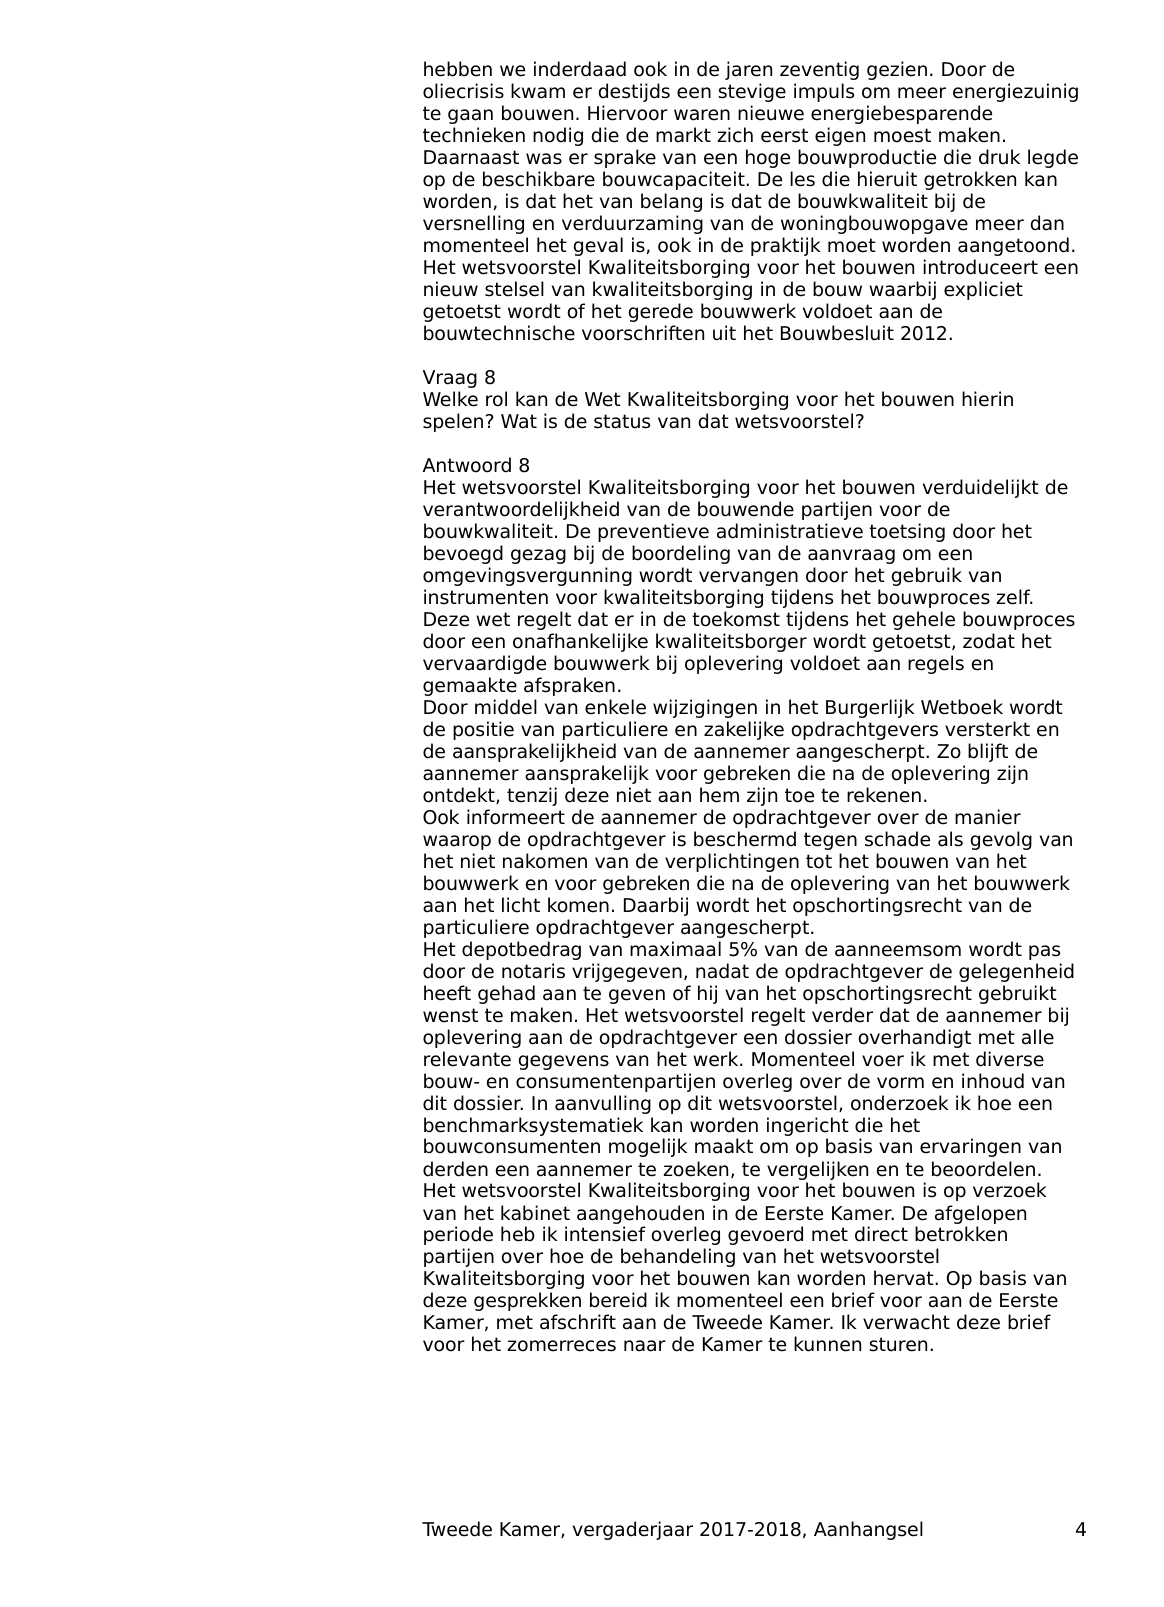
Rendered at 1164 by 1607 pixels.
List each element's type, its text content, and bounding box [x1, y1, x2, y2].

text Ook informeert de aannemer de opdrachtgever over de manier waarop de opdrachtgever is beschermd tegen schade als gevolg van het niet nakomen van de verplichtingen tot het bouwen van het bouwwerk en voor gebreken die na de oplevering van het bouwwerk aan het licht komen. Daarbij wordt het opschortingsrecht van de particuliere opdrachtgever aangescherpt. [422, 807, 1087, 939]
text hebben we inderdaad ook in de jaren zeventig gezien. Door de oliecrisis kwam er destijds een stevige impuls om meer energiezuinig te gaan bouwen. Hiervoor waren nieuwe energiebesparende technieken nodig die de markt zich eerst eigen moest maken. Daarnaast was er sprake van een hoge bouwproductie die druk legde op de beschikbare bouwcapaciteit. De les die hieruit getrokken kan worden, is dat het van belang is dat de bouwkwaliteit bij de versnelling en verduurzaming van de woningbouwopgave meer dan momenteel het geval is, ook in de praktijk moet worden aangetoond. Het wetsvoorstel Kwaliteitsborging voor het bouwen introduceert een nieuw stelsel van kwaliteitsborging in de bouw waarbij expliciet getoetst wordt of het gerede bouwwerk voldoet aan de bouwtechnische voorschriften uit het Bouwbesluit 2012. [422, 59, 1087, 345]
text Het wetsvoorstel Kwaliteitsborging voor het bouwen is op verzoek van het kabinet aangehouden in de Eerste Kamer. De afgelopen periode heb ik intensief overleg gevoerd met direct betrokken partijen over hoe de behandeling van het wetsvoorstel Kwaliteitsborging voor het bouwen kan worden hervat. Op basis van deze gesprekken bereid ik momenteel een brief voor aan de Eerste Kamer, met afschrift aan de Tweede Kamer. Ik verwacht deze brief voor het zomerreces naar de Kamer te kunnen sturen. [422, 1180, 1087, 1356]
text Welke rol kan de Wet Kwaliteitsborging voor het bouwen hierin spelen? Wat is de status van dat wetsvoorstel? [422, 389, 1087, 433]
text Het wetsvoorstel Kwaliteitsborging voor het bouwen verduidelijkt de verantwoordelijkheid van de bouwende partijen voor de bouwkwaliteit. De preventieve administratieve toetsing door het bevoegd gezag bij de boordeling van de aanvraag om een omgevingsvergunning wordt vervangen door het gebruik van instrumenten voor kwaliteitsborging tijdens het bouwproces zelf. Deze wet regelt dat er in de toekomst tijdens het gehele bouwproces door een onafhankelijke kwaliteitsborger wordt getoetst, zodat het vervaardigde bouwwerk bij oplevering voldoet aan regels en gemaakte afspraken. [422, 477, 1087, 697]
text Door middel van enkele wijzigingen in het Burgerlijk Wetboek wordt de positie van particuliere en zakelijke opdrachtgevers versterkt en de aansprakelijkheid van de aannemer aangescherpt. Zo blijft de aannemer aansprakelijk voor gebreken die na de oplevering zijn ontdekt, tenzij deze niet aan hem zijn toe te rekenen. [422, 697, 1087, 807]
text Vraag 8 [422, 367, 1087, 389]
text Antwoord 8 [422, 455, 1087, 477]
text Het depotbedrag van maximaal 5% van de aanneemsom wordt pas door de notaris vrijgegeven, nadat de opdrachtgever de gelegenheid heeft gehad aan te geven of hij van het opschortingsrecht gebruikt wenst te maken. Het wetsvoorstel regelt verder dat de aannemer bij oplevering aan de opdrachtgever een dossier overhandigt met alle relevante gegevens van het werk. Momenteel voer ik met diverse bouw- en consumentenpartijen overleg over de vorm en inhoud van dit dossier. In aanvulling op dit wetsvoorstel, onderzoek ik hoe een benchmarksystematiek kan worden ingericht die het bouwconsumenten mogelijk maakt om op basis van ervaringen van derden een aannemer te zoeken, te vergelijken en te beoordelen. [422, 939, 1087, 1180]
